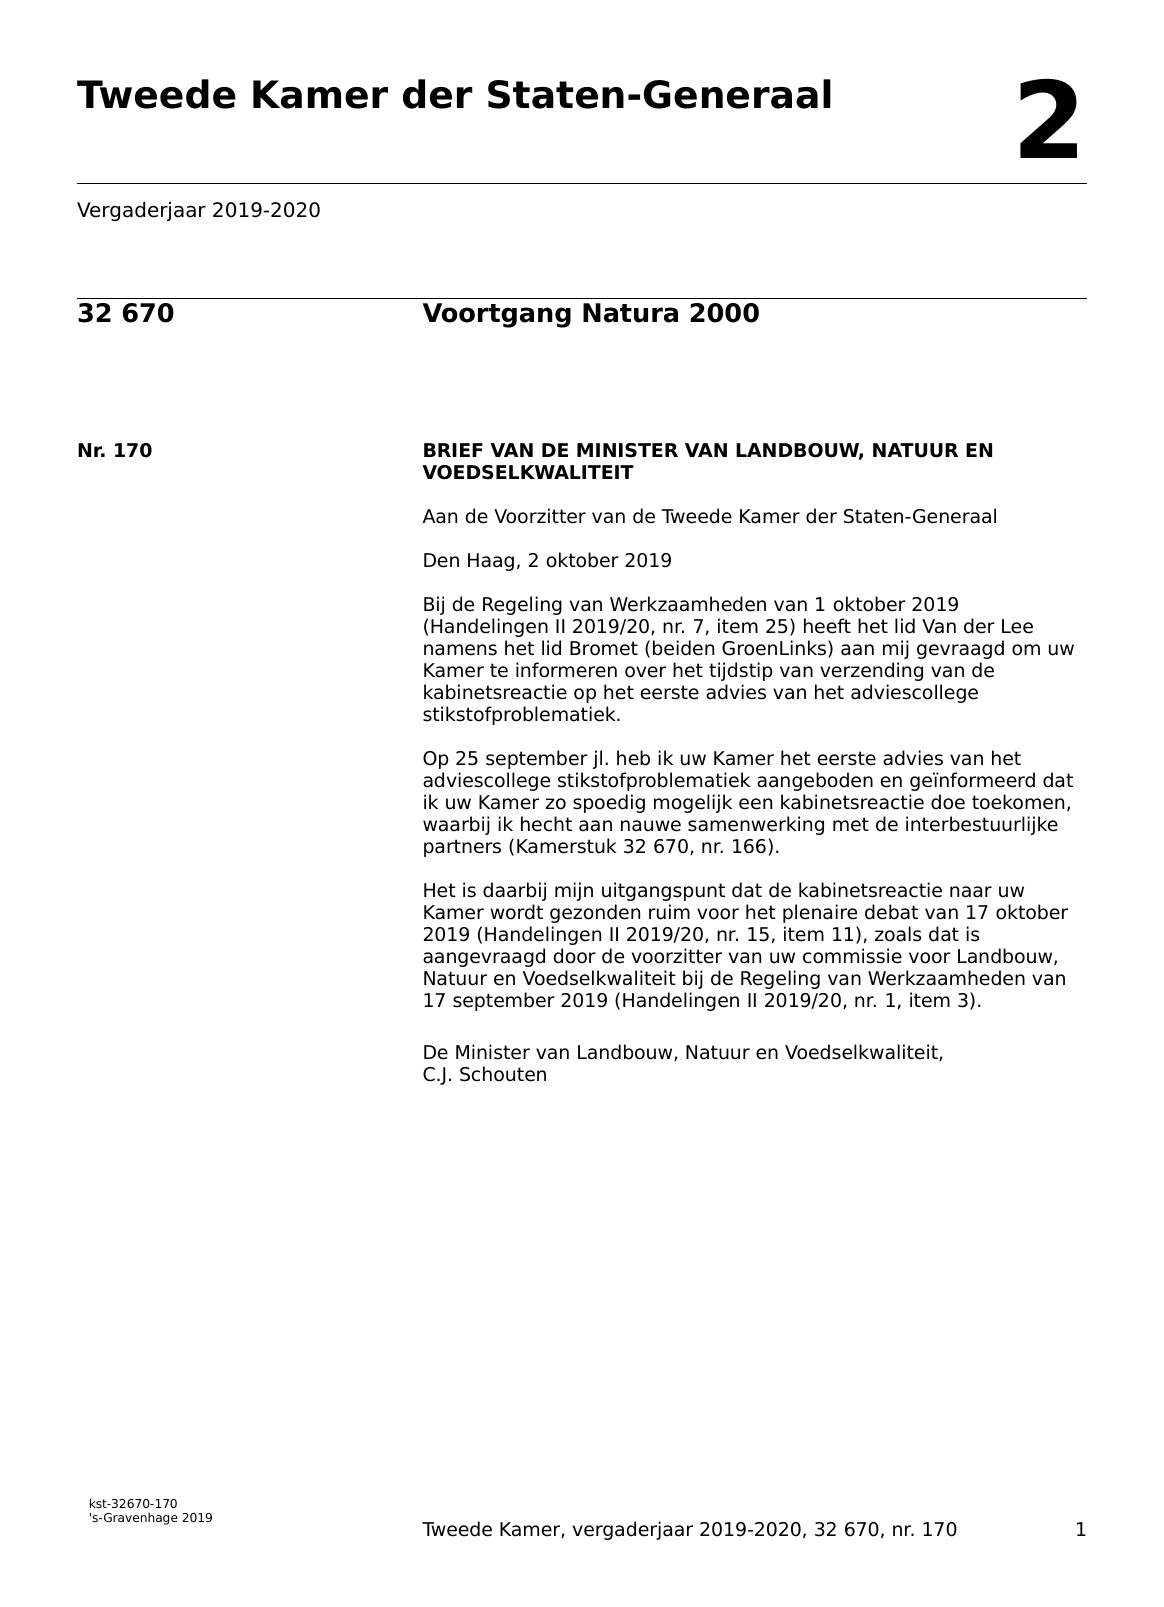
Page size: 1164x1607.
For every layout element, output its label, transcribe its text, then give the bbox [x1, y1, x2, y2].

text kst-32670-170 [88, 1497, 323, 1511]
text Het is daarbij mijn uitgangspunt dat de kabinetsreactie naar uw Kamer wordt gezonden ruim voor het plenaire debat van 17 oktober 2019 (Handelingen II 2019/20, nr. 15, item 11), zoals dat is aangevraagd door de voorzitter van uw commissie voor Landbouw, Natuur en Voedselkwaliteit bij de Regeling van Werkzaamheden van 17 september 2019 (Handelingen II 2019/20, nr. 1, item 3). [422, 880, 1087, 1012]
subtitle Nr. 170 BRIEF VAN DE MINISTER VAN LANDBOUW, NATUUR EN VOEDSELKWALITEIT [77, 440, 1087, 484]
text Aan de Voorzitter van de Tweede Kamer der Staten-Generaal [422, 506, 1087, 528]
table_header Tweede Kamer der Staten-Generaal [77, 59, 886, 183]
table_header 2 [886, 59, 1087, 183]
subtitle 32 670 Voortgang Natura 2000 [77, 299, 1087, 329]
text De Minister van Landbouw, Natuur en Voedselkwaliteit, C.J. Schouten [422, 1042, 1087, 1086]
text Op 25 september jl. heb ik uw Kamer het eerste advies van het adviescollege stikstofproblematiek aangeboden en geïnformeerd dat ik uw Kamer zo spoedig mogelijk een kabinetsreactie doe toekomen, waarbij ik hecht aan nauwe samenwerking met de interbestuurlijke partners (Kamerstuk 32 670, nr. 166). [422, 748, 1087, 858]
text 's-Gravenhage 2019 [88, 1511, 323, 1525]
text Bij de Regeling van Werkzaamheden van 1 oktober 2019 (Handelingen II 2019/20, nr. 7, item 25) heeft het lid Van der Lee namens het lid Bromet (beiden GroenLinks) aan mij gevraagd om uw Kamer te informeren over het tijdstip van verzending van de kabinetsreactie op het eerste advies van het adviescollege stikstofproblematiek. [422, 594, 1087, 726]
text Den Haag, 2 oktober 2019 [422, 550, 1087, 572]
table_cell Vergaderjaar 2019-2020 [77, 184, 1087, 298]
